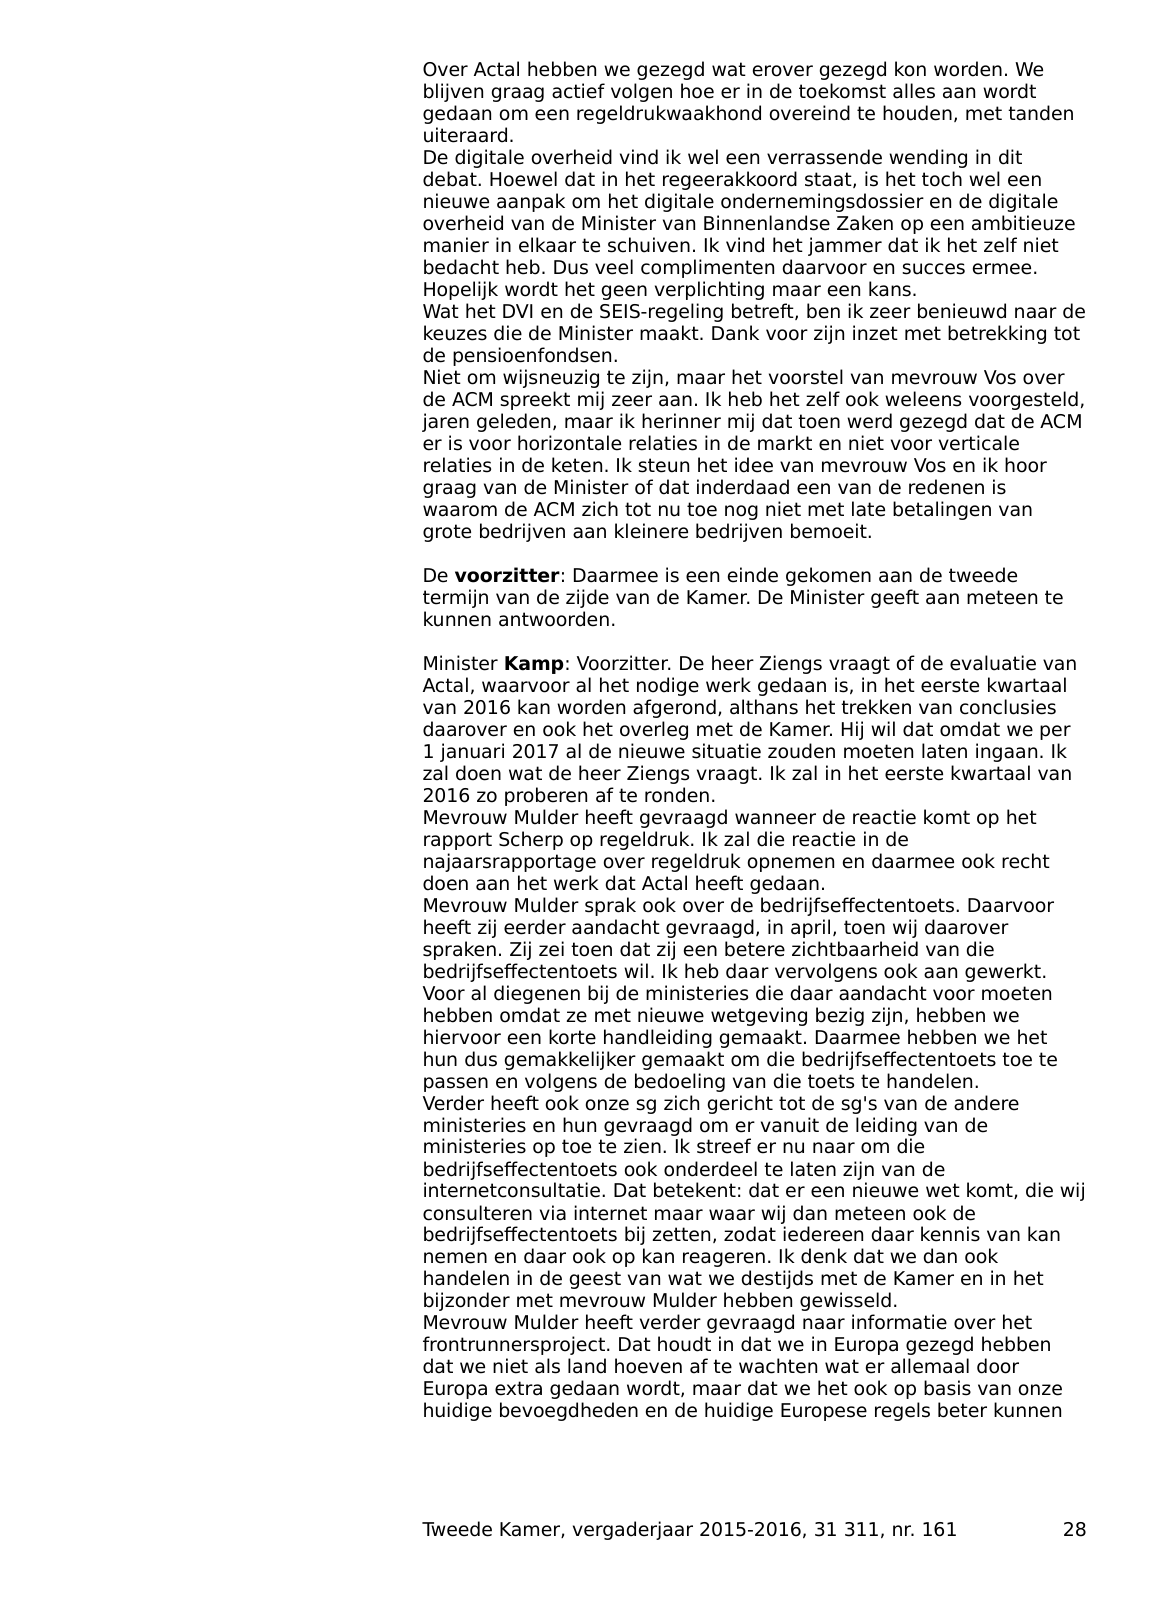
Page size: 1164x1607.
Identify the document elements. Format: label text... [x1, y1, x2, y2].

text Mevrouw Mulder heeft gevraagd wanneer de reactie komt op het rapport Scherp op regeldruk. Ik zal die reactie in de najaarsrapportage over regeldruk opnemen en daarmee ook recht doen aan het werk dat Actal heeft gedaan. [422, 807, 1087, 895]
text De voorzitter: Daarmee is een einde gekomen aan de tweede termijn van de zijde van de Kamer. De Minister geeft aan meteen te kunnen antwoorden. [422, 565, 1087, 631]
text Wat het DVI en de SEIS-regeling betreft, ben ik zeer benieuwd naar de keuzes die de Minister maakt. Dank voor zijn inzet met betrekking tot de pensioenfondsen. [422, 301, 1087, 367]
text Over Actal hebben we gezegd wat erover gezegd kon worden. We blijven graag actief volgen hoe er in de toekomst alles aan wordt gedaan om een regeldrukwaakhond overeind te houden, met tanden uiteraard. [422, 59, 1087, 147]
text Verder heeft ook onze sg zich gericht tot de sg's van de andere ministeries en hun gevraagd om er vanuit de leiding van de ministeries op toe te zien. Ik streef er nu naar om die bedrijfseffectentoets ook onderdeel te laten zijn van de internetconsultatie. Dat betekent: dat er een nieuwe wet komt, die wij consulteren via internet maar waar wij dan meteen ook de bedrijfseffectentoets bij zetten, zodat iedereen daar kennis van kan nemen en daar ook op kan reageren. Ik denk dat we dan ook handelen in de geest van wat we destijds met de Kamer en in het bijzonder met mevrouw Mulder hebben gewisseld. [422, 1092, 1087, 1312]
text Minister Kamp: Voorzitter. De heer Ziengs vraagt of de evaluatie van Actal, waarvoor al het nodige werk gedaan is, in het eerste kwartaal van 2016 kan worden afgerond, althans het trekken van conclusies daarover en ook het overleg met de Kamer. Hij wil dat omdat we per 1 januari 2017 al de nieuwe situatie zouden moeten laten ingaan. Ik zal doen wat de heer Ziengs vraagt. Ik zal in het eerste kwartaal van 2016 zo proberen af te ronden. [422, 653, 1087, 807]
text Mevrouw Mulder heeft verder gevraagd naar informatie over het frontrunnersproject. Dat houdt in dat we in Europa gezegd hebben dat we niet als land hoeven af te wachten wat er allemaal door Europa extra gedaan wordt, maar dat we het ook op basis van onze huidige bevoegdheden en de huidige Europese regels beter kunnen [422, 1312, 1087, 1422]
text De digitale overheid vind ik wel een verrassende wending in dit debat. Hoewel dat in het regeerakkoord staat, is het toch wel een nieuwe aanpak om het digitale ondernemingsdossier en de digitale overheid van de Minister van Binnenlandse Zaken op een ambitieuze manier in elkaar te schuiven. Ik vind het jammer dat ik het zelf niet bedacht heb. Dus veel complimenten daarvoor en succes ermee. Hopelijk wordt het geen verplichting maar een kans. [422, 147, 1087, 301]
text Mevrouw Mulder sprak ook over de bedrijfseffectentoets. Daarvoor heeft zij eerder aandacht gevraagd, in april, toen wij daarover spraken. Zij zei toen dat zij een betere zichtbaarheid van die bedrijfseffectentoets wil. Ik heb daar vervolgens ook aan gewerkt. Voor al diegenen bij de ministeries die daar aandacht voor moeten hebben omdat ze met nieuwe wetgeving bezig zijn, hebben we hiervoor een korte handleiding gemaakt. Daarmee hebben we het hun dus gemakkelijker gemaakt om die bedrijfseffectentoets toe te passen en volgens de bedoeling van die toets te handelen. [422, 895, 1087, 1092]
text Niet om wijsneuzig te zijn, maar het voorstel van mevrouw Vos over de ACM spreekt mij zeer aan. Ik heb het zelf ook weleens voorgesteld, jaren geleden, maar ik herinner mij dat toen werd gezegd dat de ACM er is voor horizontale relaties in de markt en niet voor verticale relaties in de keten. Ik steun het idee van mevrouw Vos en ik hoor graag van de Minister of dat inderdaad een van de redenen is waarom de ACM zich tot nu toe nog niet met late betalingen van grote bedrijven aan kleinere bedrijven bemoeit. [422, 367, 1087, 543]
